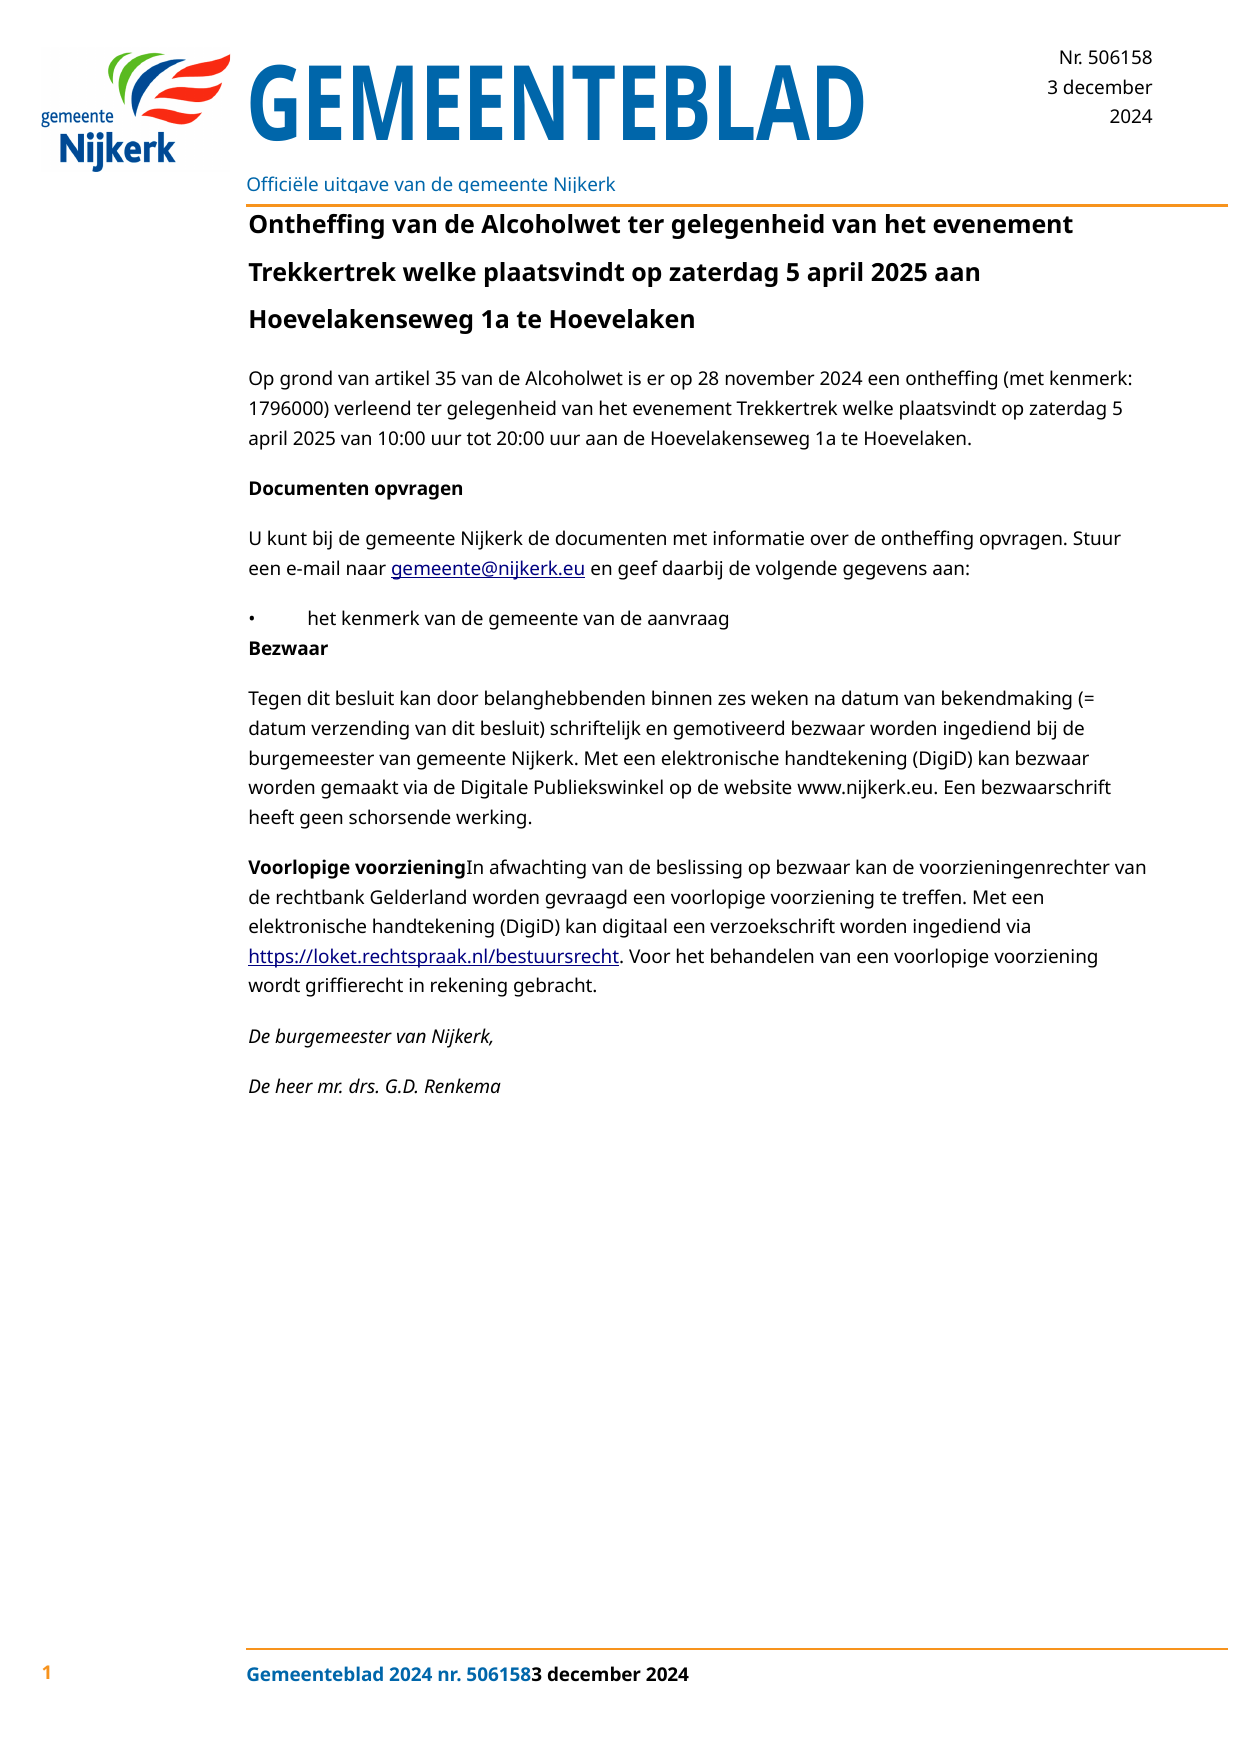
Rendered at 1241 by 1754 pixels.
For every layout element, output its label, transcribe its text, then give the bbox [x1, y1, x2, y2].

text U kunt bij de gemeente Nijkerk de documenten met informatie over de ontheffing opvragen. Stuur een e-mail naar gemeente@nijkerk.eu en geef daarbij de volgende gegevens aan: [248, 526, 1152, 581]
text Op grond van artikel 35 van de Alcoholwet is er op 28 november 2024 een ontheffing (met kenmerk: 1796000) verleend ter gelegenheid van het evenement Trekkertrek welke plaatsvindt op zaterdag 5 april 2025 van 10:00 uur tot 20:00 uur aan de Hoevelakenseweg 1a te Hoevelaken. [248, 366, 1152, 450]
text Tegen dit besluit kan door belanghebbenden binnen zes weken na datum van bekendmaking (= datum verzending van dit besluit) schriftelijk en gemotiveerd bezwaar worden ingediend bij de burgemeester van gemeente Nijkerk. Met een elektronische handtekening (DigiD) kan bezwaar worden gemaakt via de Digitale Publiekswinkel op de website www.nijkerk.eu. Een bezwaarschrift heeft geen schorsende werking. [248, 686, 1152, 829]
text Documenten opvragen [248, 475, 1152, 501]
text De burgemeester van Nijkerk, [248, 1023, 1152, 1049]
text Voorlopige voorzieningIn afwachting van de beslissing op bezwaar kan de voorzieningenrechter van de rechtbank Gelderland worden gevraagd een voorlopige voorziening te treffen. Met een elektronische handtekening (DigiD) kan digitaal een verzoekschrift worden ingediend via https://loket.rechtspraak.nl/bestuursrecht. Voor het behandelen van een voorlopige voorziening wordt griffierecht in rekening gebracht. [248, 854, 1152, 998]
text Ontheffing van de Alcoholwet ter gelegenheid van het evenement Trekkertrek welke plaatsvindt op zaterdag 5 april 2025 aan Hoevelakenseweg 1a te Hoevelaken [248, 207, 1152, 336]
text De heer mr. drs. G.D. Renkema [248, 1073, 1152, 1099]
list het kenmerk van de gemeente van de aanvraag [248, 606, 1152, 631]
text Bezwaar [248, 635, 1152, 661]
picture [41, 47, 231, 172]
